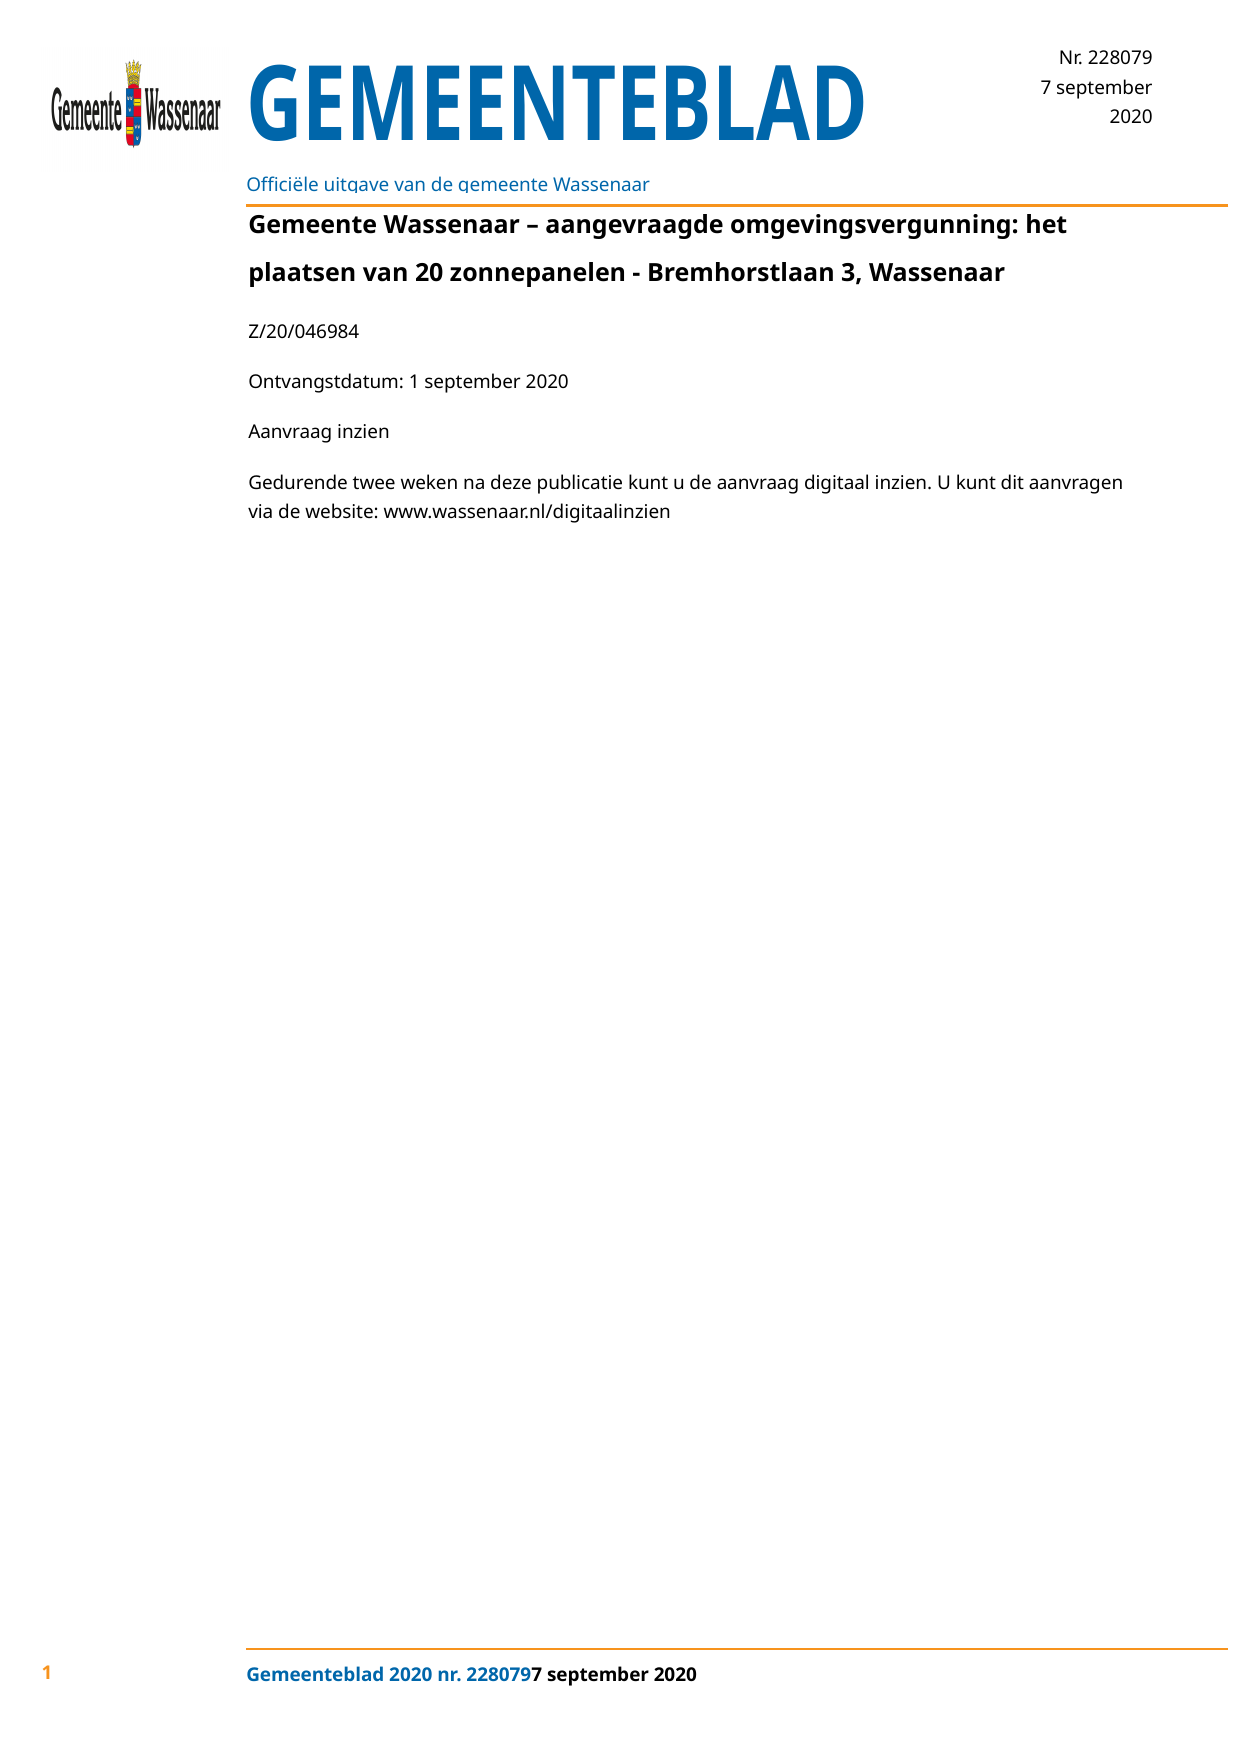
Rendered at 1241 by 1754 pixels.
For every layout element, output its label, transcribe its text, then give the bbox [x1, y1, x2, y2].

text Gemeente Wassenaar – aangevraagde omgevingsvergunning: het plaatsen van 20 zonnepanelen - Bremhorstlaan 3, Wassenaar [248, 207, 1152, 288]
text Ontvangstdatum: 1 september 2020 [248, 368, 1152, 394]
text Z/20/046984 [248, 318, 1152, 344]
text Gedurende twee weken na deze publicatie kunt u de aanvraag digitaal inzien. U kunt dit aanvragen via de website: www.wassenaar.nl/digitaalinzien [248, 469, 1152, 524]
picture [41, 47, 231, 172]
text Aanvraag inzien [248, 419, 1152, 444]
